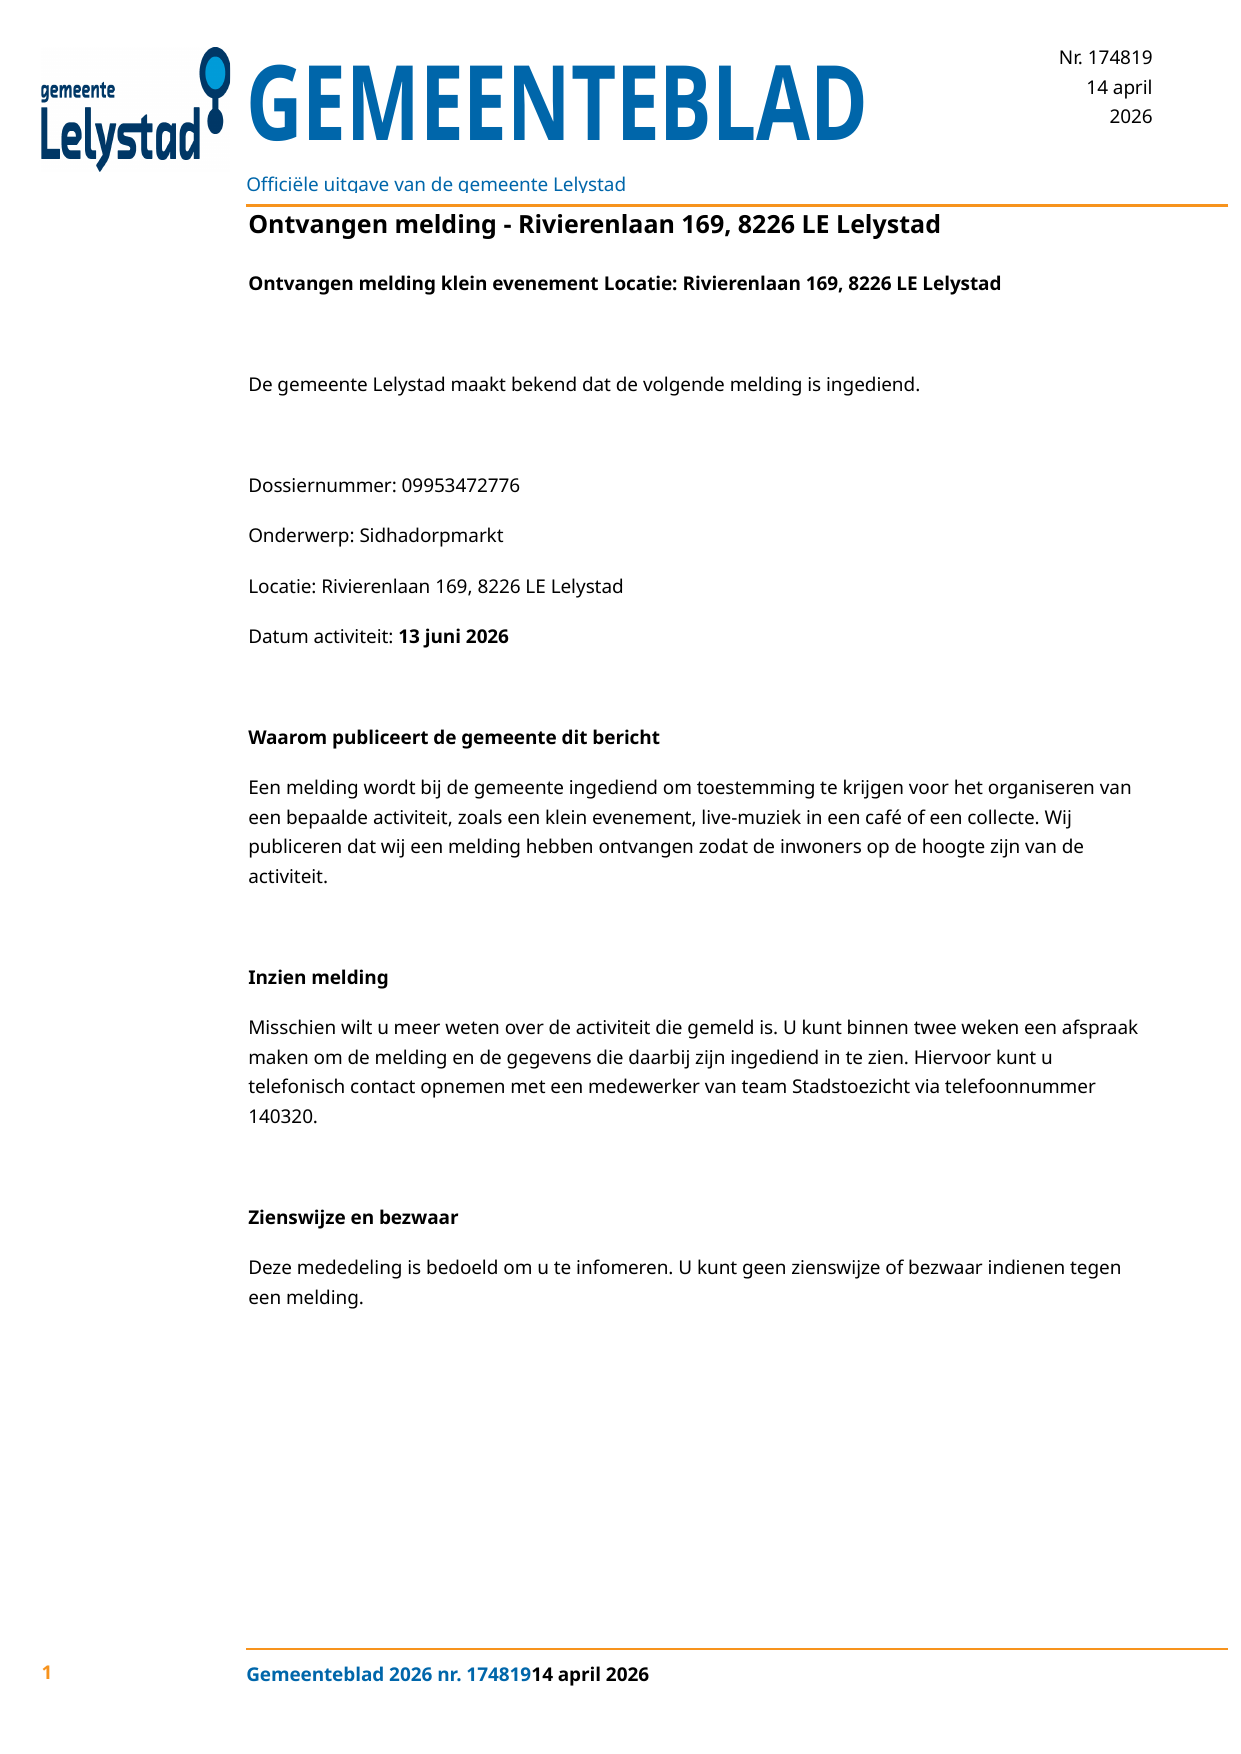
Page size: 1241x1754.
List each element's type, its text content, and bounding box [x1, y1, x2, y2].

text De gemeente Lelystad maakt bekend dat de volgende melding is ingediend. [248, 371, 1152, 397]
text Locatie: Rivierenlaan 169, 8226 LE Lelystad [248, 573, 1152, 598]
text Ontvangen melding - Rivierenlaan 169, 8226 LE Lelystad [248, 207, 1152, 241]
text Inzien melding [248, 964, 1152, 990]
text Onderwerp: Sidhadorpmarkt [248, 522, 1152, 548]
text Zienswijze en bezwaar [248, 1204, 1152, 1230]
text Misschien wilt u meer weten over de activiteit die gemeld is. U kunt binnen twee weken een afspraak maken om de melding en de gegevens die daarbij zijn ingediend in te zien. Hiervoor kunt u telefonisch contact opnemen met een medewerker van team Stadstoezicht via telefoonnummer 140320. [248, 1014, 1152, 1129]
picture [41, 47, 231, 172]
text Deze mededeling is bedoeld om u te infomeren. U kunt geen zienswijze of bezwaar indienen tegen een melding. [248, 1254, 1152, 1310]
text Dossiernummer: 09953472776 [248, 472, 1152, 498]
text Ontvangen melding klein evenement Locatie: Rivierenlaan 169, 8226 LE Lelystad [248, 270, 1152, 296]
text Waarom publiceert de gemeente dit bericht [248, 724, 1152, 750]
text Een melding wordt bij de gemeente ingediend om toestemming te krijgen voor het organiseren van een bepaalde activiteit, zoals een klein evenement, live-muziek in een café of een collecte. Wij publiceren dat wij een melding hebben ontvangen zodat de inwoners op de hoogte zijn van de activiteit. [248, 774, 1152, 889]
text Datum activiteit: 13 juni 2026 [248, 623, 1152, 649]
